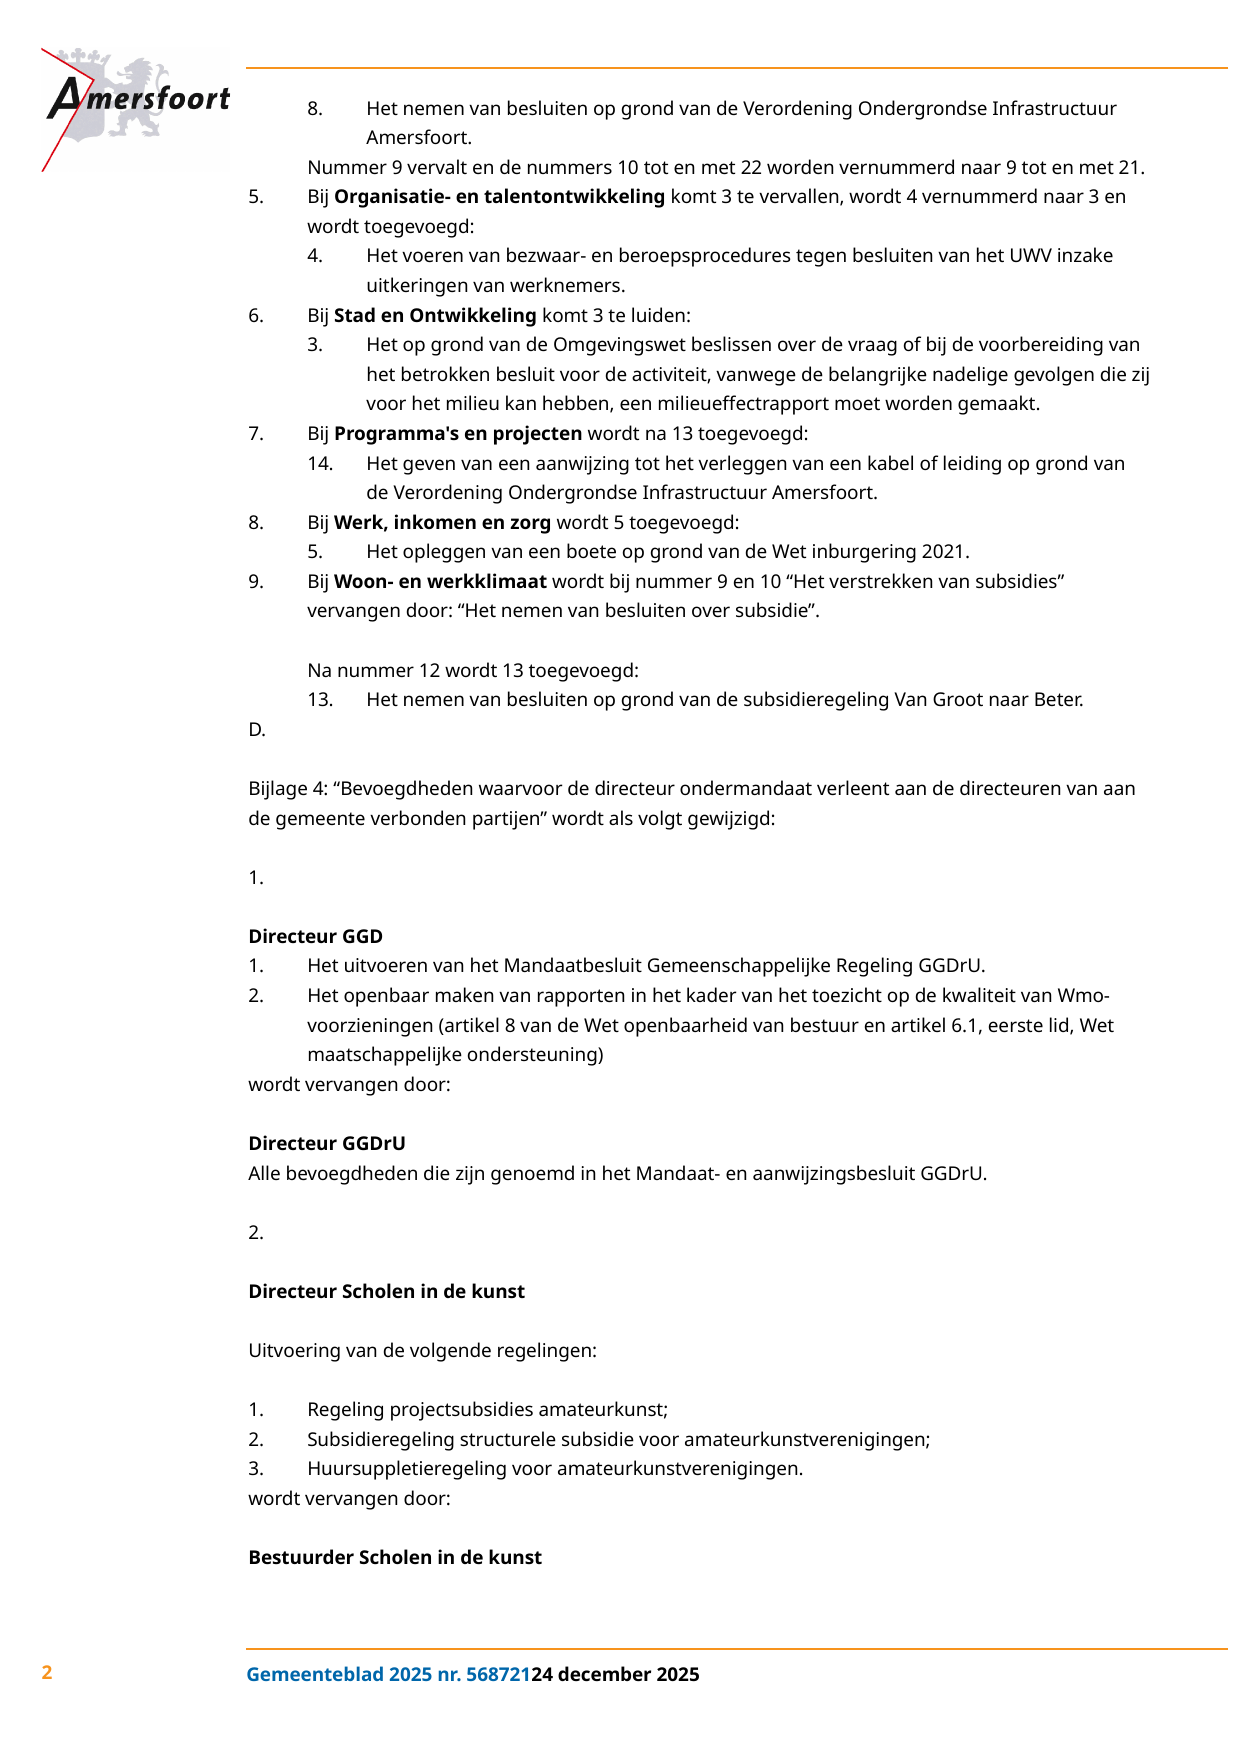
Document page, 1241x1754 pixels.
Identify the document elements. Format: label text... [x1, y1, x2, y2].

text 1. [248, 864, 1152, 890]
text Alle bevoegdheden die zijn genoemd in het Mandaat- en aanwijzingsbesluit GGDrU. [248, 1160, 1152, 1186]
list Het uitvoeren van het Mandaatbesluit Gemeenschappelijke Regeling GGDrU. [248, 953, 1152, 978]
list Subsidieregeling structurele subsidie voor amateurkunstverenigingen; [248, 1426, 1152, 1452]
text 2. [248, 1219, 1152, 1245]
list Bij Stad en Ontwikkeling komt 3 te luiden: [248, 302, 1152, 328]
list Bij Organisatie- en talentontwikkeling komt 3 te vervallen, wordt 4 vernummerd naar 3 en wordt toegevoegd: [248, 183, 1152, 239]
list Huursuppletieregeling voor amateurkunstverenigingen. [248, 1456, 1152, 1481]
text Directeur Scholen in de kunst [248, 1278, 1152, 1304]
text Bijlage 4: “Bevoegdheden waarvoor de directeur ondermandaat verleent aan de directeuren van aan de gemeente verbonden partijen” wordt als volgt gewijzigd: [248, 775, 1152, 831]
text Bestuurder Scholen in de kunst [248, 1544, 1152, 1570]
list Het nemen van besluiten op grond van de Verordening Ondergrondse Infrastructuur Amersfoort. [307, 95, 1152, 150]
text wordt vervangen door: [248, 1485, 1152, 1511]
picture [41, 47, 231, 172]
text Directeur GGD [248, 923, 1152, 949]
list Na nummer 12 wordt 13 toegevoegd: [248, 657, 1152, 683]
list Het op grond van de Omgevingswet beslissen over de vraag of bij de voorbereiding van het betrokken besluit voor de activiteit, vanwege de belangrijke nadelige gevolgen die zij voor het milieu kan hebben, een milieueffectrapport moet worden gemaakt. [307, 331, 1152, 416]
text Directeur GGDrU [248, 1130, 1152, 1156]
list Het nemen van besluiten op grond van de subsidieregeling Van Groot naar Beter. [307, 686, 1152, 712]
list Bij Programma's en projecten wordt na 13 toegevoegd: [248, 420, 1152, 446]
list Nummer 9 vervalt en de nummers 10 tot en met 22 worden vernummerd naar 9 tot en met 21. [248, 154, 1152, 180]
list Regeling projectsubsidies amateurkunst; [248, 1396, 1152, 1422]
list Het voeren van bezwaar- en beroepsprocedures tegen besluiten van het UWV inzake uitkeringen van werknemers. [307, 243, 1152, 298]
list Het opleggen van een boete op grond van de Wet inburgering 2021. [307, 538, 1152, 564]
list Bij Werk, inkomen en zorg wordt 5 toegevoegd: [248, 509, 1152, 535]
list Het geven van een aanwijzing tot het verleggen van een kabel of leiding op grond van de Verordening Ondergrondse Infrastructuur Amersfoort. [307, 450, 1152, 505]
list Bij Woon- en werkklimaat wordt bij nummer 9 en 10 “Het verstrekken van subsidies” vervangen door: “Het nemen van besluiten over subsidie”. [248, 568, 1152, 623]
text D. [248, 716, 1152, 742]
text Uitvoering van de volgende regelingen: [248, 1337, 1152, 1363]
list Het openbaar maken van rapporten in het kader van het toezicht op de kwaliteit van Wmo-voorzieningen (artikel 8 van de Wet openbaarheid van bestuur en artikel 6.1, eerste lid, Wet maatschappelijke ondersteuning) [248, 982, 1152, 1067]
text wordt vervangen door: [248, 1071, 1152, 1097]
